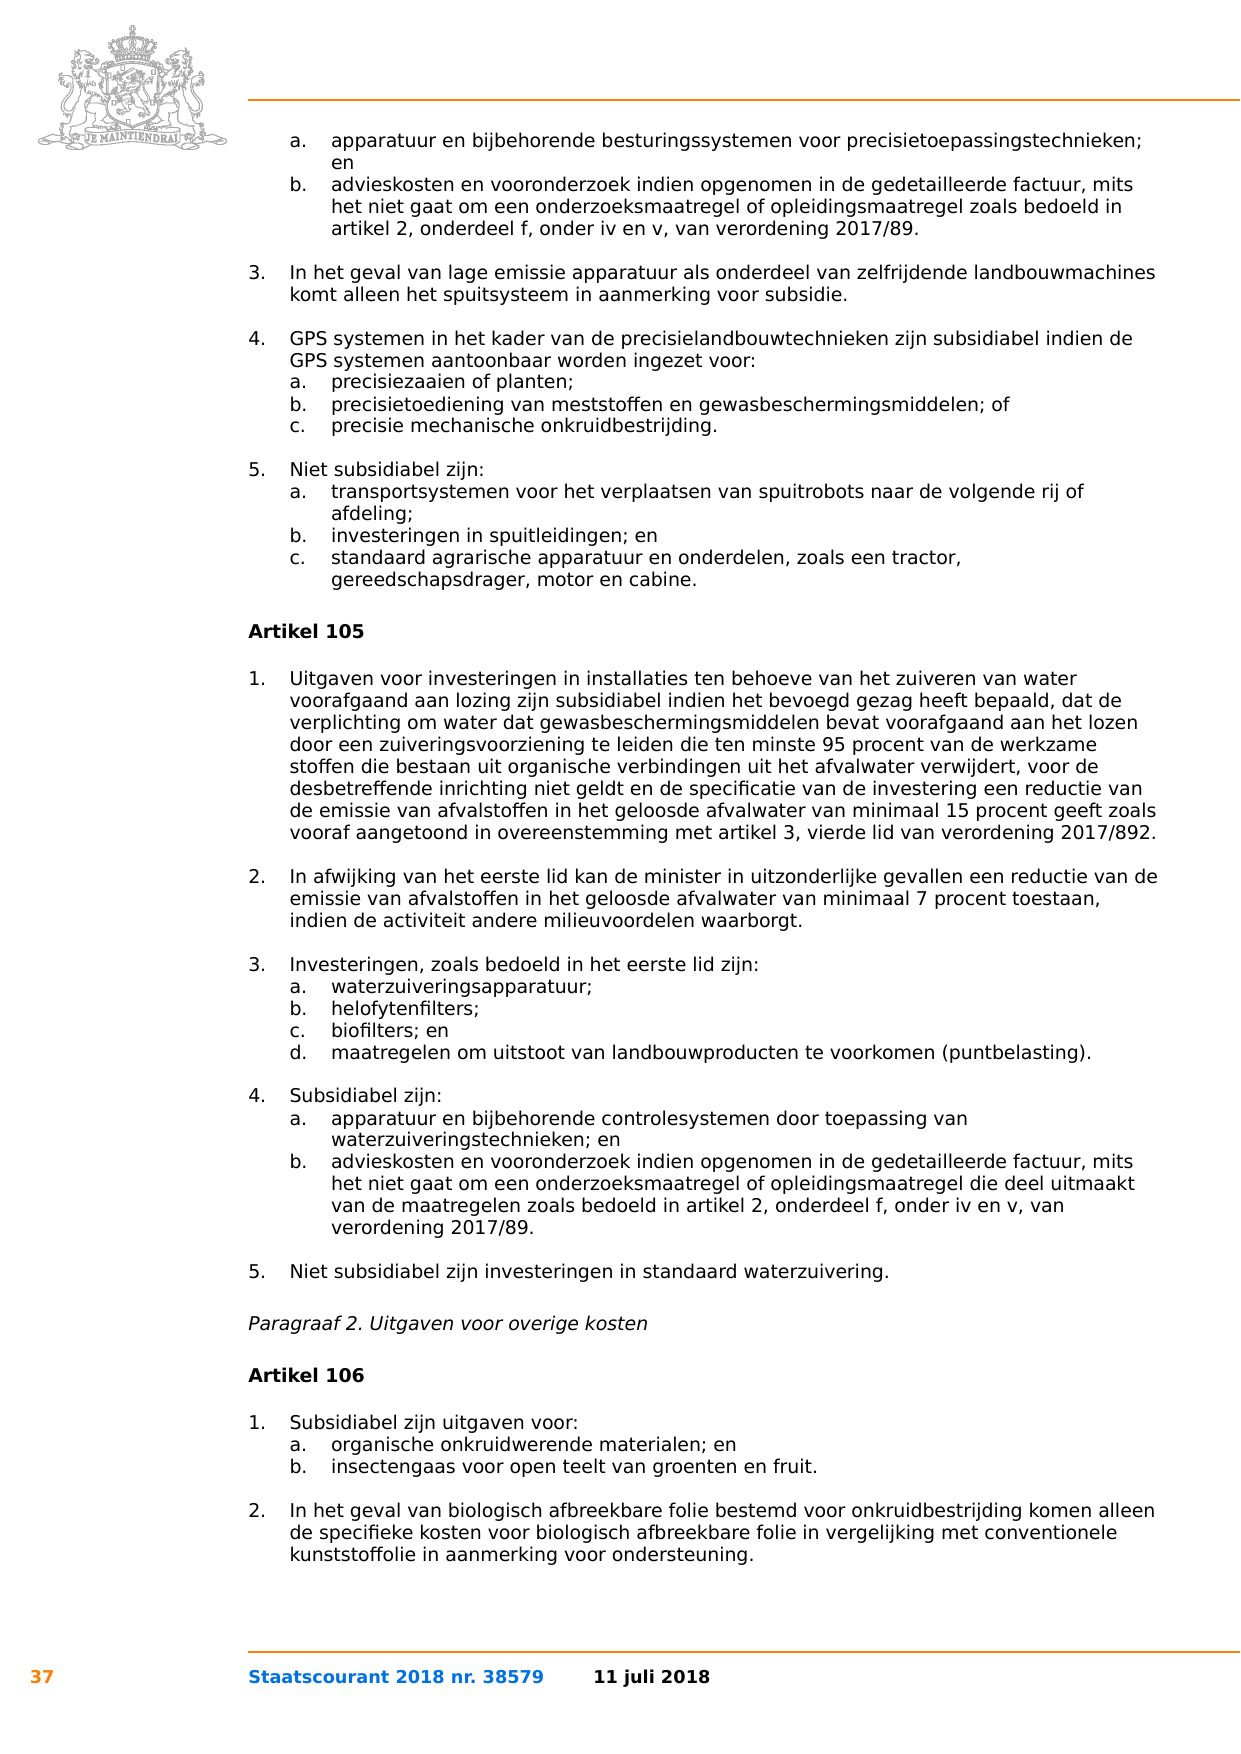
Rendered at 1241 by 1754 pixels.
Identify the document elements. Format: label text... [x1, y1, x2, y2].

text a. apparatuur en bijbehorende besturingssystemen voor precisietoepassingstechnieken; en [289, 130, 1163, 174]
subtitle Artikel 105 [248, 621, 1163, 643]
text 4. Subsidiabel zijn: [248, 1085, 1163, 1107]
text b. advieskosten en vooronderzoek indien opgenomen in de gedetailleerde factuur, mits het niet gaat om een onderzoeksmaatregel of opleidingsmaatregel die deel uitmaakt van de maatregelen zoals bedoeld in artikel 2, onderdeel f, onder iv en v, van verordening 2017/89. [289, 1151, 1163, 1239]
picture [38, 25, 227, 150]
text b. investeringen in spuitleidingen; en [289, 525, 1163, 547]
text d. maatregelen om uitstoot van landbouwproducten te voorkomen (puntbelasting). [289, 1042, 1163, 1063]
text a. transportsystemen voor het verplaatsen van spuitrobots naar de volgende rij of afdeling; [289, 481, 1163, 525]
text b. helofytenfilters; [289, 998, 1163, 1019]
text 1. Subsidiabel zijn uitgaven voor: [248, 1412, 1163, 1434]
text a. precisiezaaien of planten; [289, 371, 1163, 393]
text c. biofilters; en [289, 1019, 1163, 1042]
text 3. Investeringen, zoals bedoeld in het eerste lid zijn: [248, 954, 1163, 976]
text 1. Uitgaven voor investeringen in installaties ten behoeve van het zuiveren van water voorafgaand aan lozing zijn subsidiabel indien het bevoegd gezag heeft bepaald, dat de verplichting om water dat gewasbeschermingsmiddelen bevat voorafgaand aan het lozen door een zuiveringsvoorziening te leiden die ten minste 95 procent van de werkzame stoffen die bestaan uit organische verbindingen uit het afvalwater verwijdert, voor de desbetreffende inrichting niet geldt en de specificatie van de investering een reductie van de emissie van afvalstoffen in het geloosde afvalwater van minimaal 15 procent geeft zoals vooraf aangetoond in overeenstemming met artikel 3, vierde lid van verordening 2017/892. [248, 668, 1163, 844]
text 2. In afwijking van het eerste lid kan de minister in uitzonderlijke gevallen een reductie van de emissie van afvalstoffen in het geloosde afvalwater van minimaal 7 procent toestaan, indien de activiteit andere milieuvoordelen waarborgt. [248, 866, 1163, 932]
text 5. Niet subsidiabel zijn: [248, 459, 1163, 481]
text a. waterzuiveringsapparatuur; [289, 976, 1163, 998]
text 4. GPS systemen in het kader van de precisielandbouwtechnieken zijn subsidiabel indien de GPS systemen aantoonbaar worden ingezet voor: [248, 327, 1163, 371]
text 3. In het geval van lage emissie apparatuur als onderdeel van zelfrijdende landbouwmachines komt alleen het spuitsysteem in aanmerking voor subsidie. [248, 262, 1163, 306]
text 5. Niet subsidiabel zijn investeringen in standaard waterzuivering. [248, 1261, 1163, 1283]
text c. precisie mechanische onkruidbestrijding. [289, 415, 1163, 437]
subtitle Artikel 106 [248, 1365, 1163, 1387]
text c. standaard agrarische apparatuur en onderdelen, zoals een tractor, gereedschapsdrager, motor en cabine. [289, 547, 1163, 591]
text 2. In het geval van biologisch afbreekbare folie bestemd voor onkruidbestrijding komen alleen de specifieke kosten voor biologisch afbreekbare folie in vergelijking met conventionele kunststoffolie in aanmerking voor ondersteuning. [248, 1500, 1163, 1566]
text a. organische onkruidwerende materialen; en [289, 1434, 1163, 1456]
text b. advieskosten en vooronderzoek indien opgenomen in de gedetailleerde factuur, mits het niet gaat om een onderzoeksmaatregel of opleidingsmaatregel zoals bedoeld in artikel 2, onderdeel f, onder iv en v, van verordening 2017/89. [289, 174, 1163, 240]
subtitle Paragraaf 2. Uitgaven voor overige kosten [248, 1313, 1163, 1335]
text a. apparatuur en bijbehorende controlesystemen door toepassing van waterzuiveringstechnieken; en [289, 1107, 1163, 1151]
text b. insectengaas voor open teelt van groenten en fruit. [289, 1456, 1163, 1478]
text b. precisietoediening van meststoffen en gewasbeschermingsmiddelen; of [289, 393, 1163, 415]
